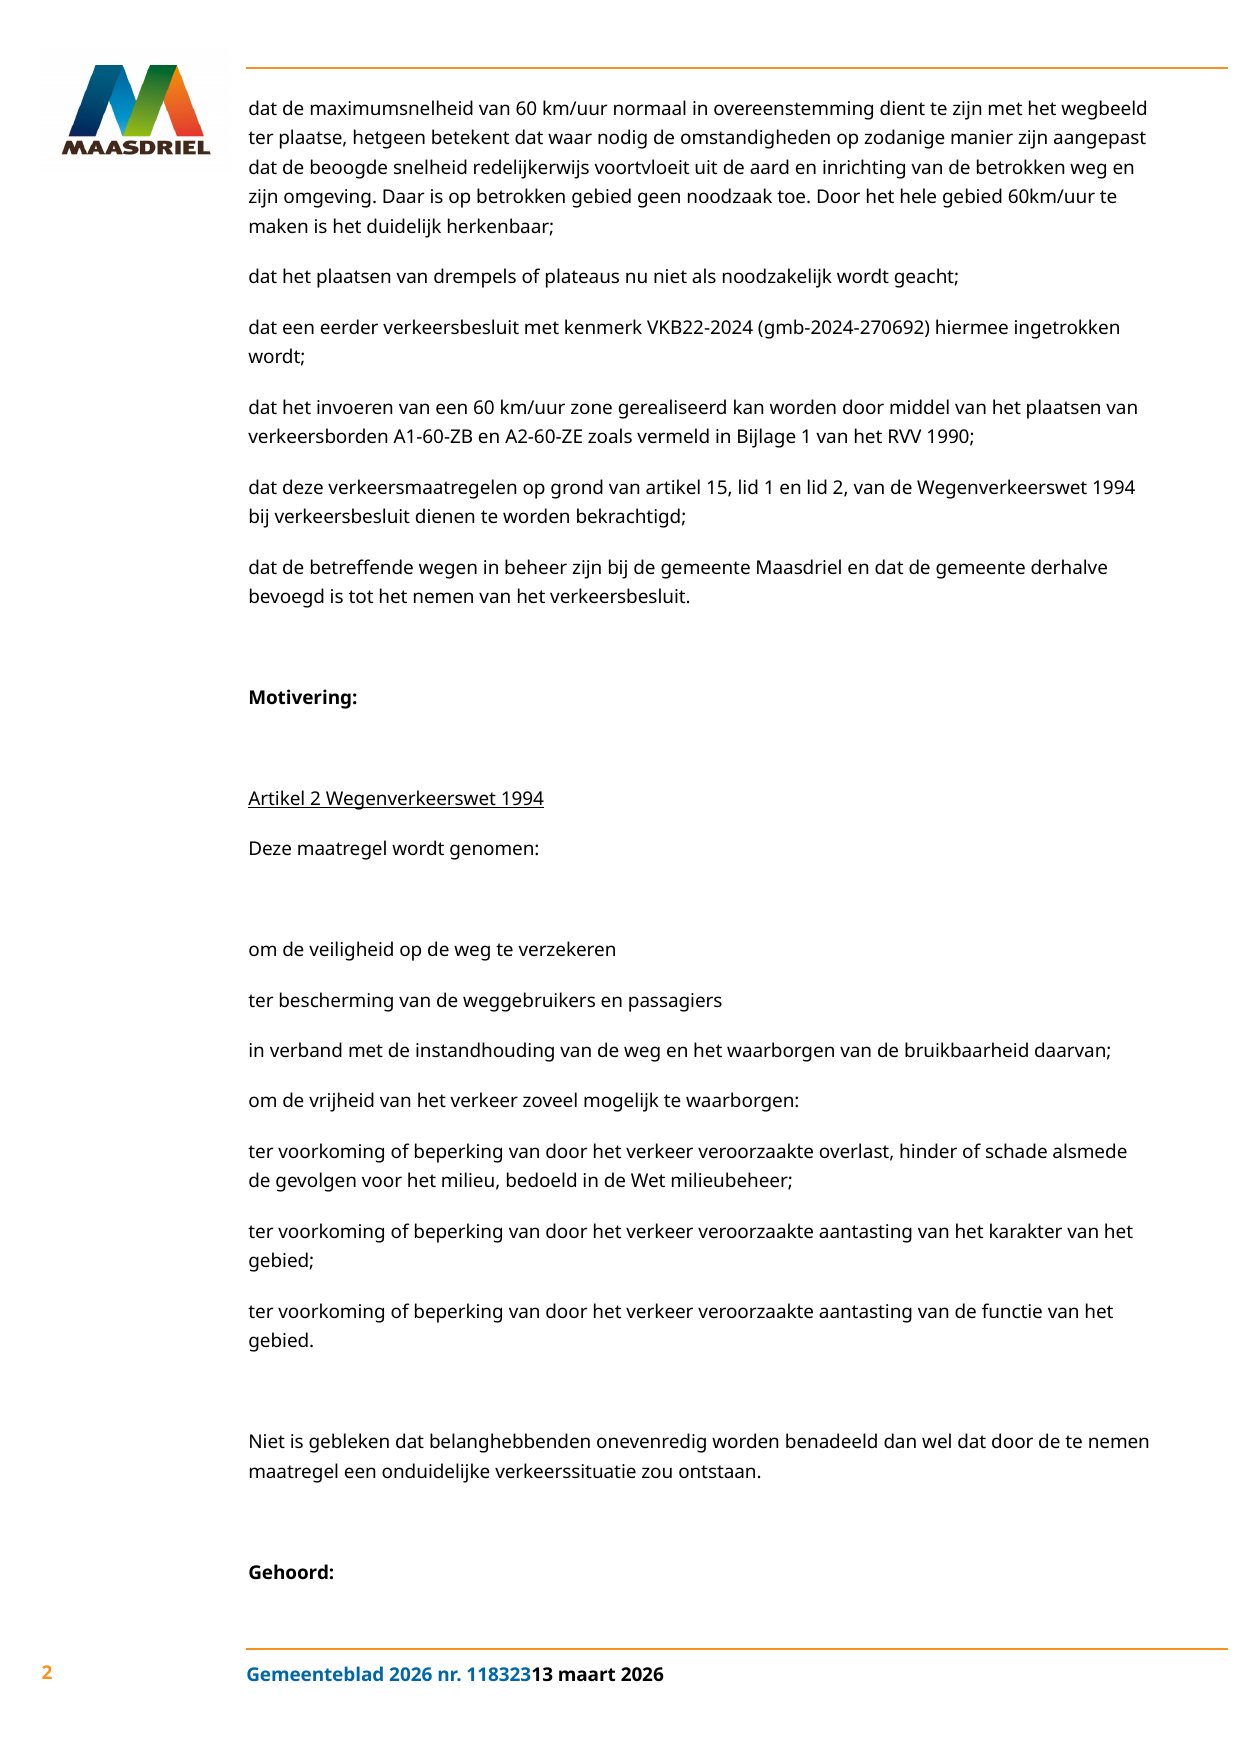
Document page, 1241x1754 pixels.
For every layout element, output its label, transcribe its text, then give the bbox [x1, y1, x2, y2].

text Artikel 2 Wegenverkeerswet 1994 [248, 785, 1152, 811]
text Motivering: [248, 684, 1152, 710]
text in verband met de instandhouding van de weg en het waarborgen van de bruikbaarheid daarvan; [248, 1037, 1152, 1063]
text dat de betreffende wegen in beheer zijn bij de gemeente Maasdriel en dat de gemeente derhalve bevoegd is tot het nemen van het verkeersbesluit. [248, 554, 1152, 609]
text Gehoord: [248, 1559, 1152, 1585]
text dat het plaatsen van drempels of plateaus nu niet als noodzakelijk wordt geacht; [248, 263, 1152, 289]
text om de veiligheid op de weg te verzekeren [248, 936, 1152, 962]
text dat deze verkeersmaatregelen op grond van artikel 15, lid 1 en lid 2, van de Wegenverkeerswet 1994 bij verkeersbesluit dienen te worden bekrachtigd; [248, 474, 1152, 529]
text Niet is gebleken dat belanghebbenden onevenredig worden benadeeld dan wel dat door de te nemen maatregel een onduidelijke verkeerssituatie zou ontstaan. [248, 1428, 1152, 1484]
picture [41, 47, 231, 172]
text dat de maximumsnelheid van 60 km/uur normaal in overeenstemming dient te zijn met het wegbeeld ter plaatse, hetgeen betekent dat waar nodig de omstandigheden op zodanige manier zijn aangepast dat de beoogde snelheid redelijkerwijs voortvloeit uit de aard en inrichting van de betrokken weg en zijn omgeving. Daar is op betrokken gebied geen noodzaak toe. Door het hele gebied 60km/uur te maken is het duidelijk herkenbaar; [248, 95, 1152, 239]
text ter voorkoming of beperking van door het verkeer veroorzaakte aantasting van het karakter van het gebied; [248, 1218, 1152, 1273]
text ter voorkoming of beperking van door het verkeer veroorzaakte overlast, hinder of schade alsmede de gevolgen voor het milieu, bedoeld in de Wet milieubeheer; [248, 1138, 1152, 1193]
text Deze maatregel wordt genomen: [248, 836, 1152, 861]
text dat het invoeren van een 60 km/uur zone gerealiseerd kan worden door middel van het plaatsen van verkeersborden A1-60-ZB en A2-60-ZE zoals vermeld in Bijlage 1 van het RVV 1990; [248, 394, 1152, 449]
text dat een eerder verkeersbesluit met kenmerk VKB22-2024 (gmb-2024-270692) hiermee ingetrokken wordt; [248, 314, 1152, 369]
text ter bescherming van de weggebruikers en passagiers [248, 987, 1152, 1013]
text ter voorkoming of beperking van door het verkeer veroorzaakte aantasting van de functie van het gebied. [248, 1298, 1152, 1353]
text om de vrijheid van het verkeer zoveel mogelijk te waarborgen: [248, 1088, 1152, 1113]
